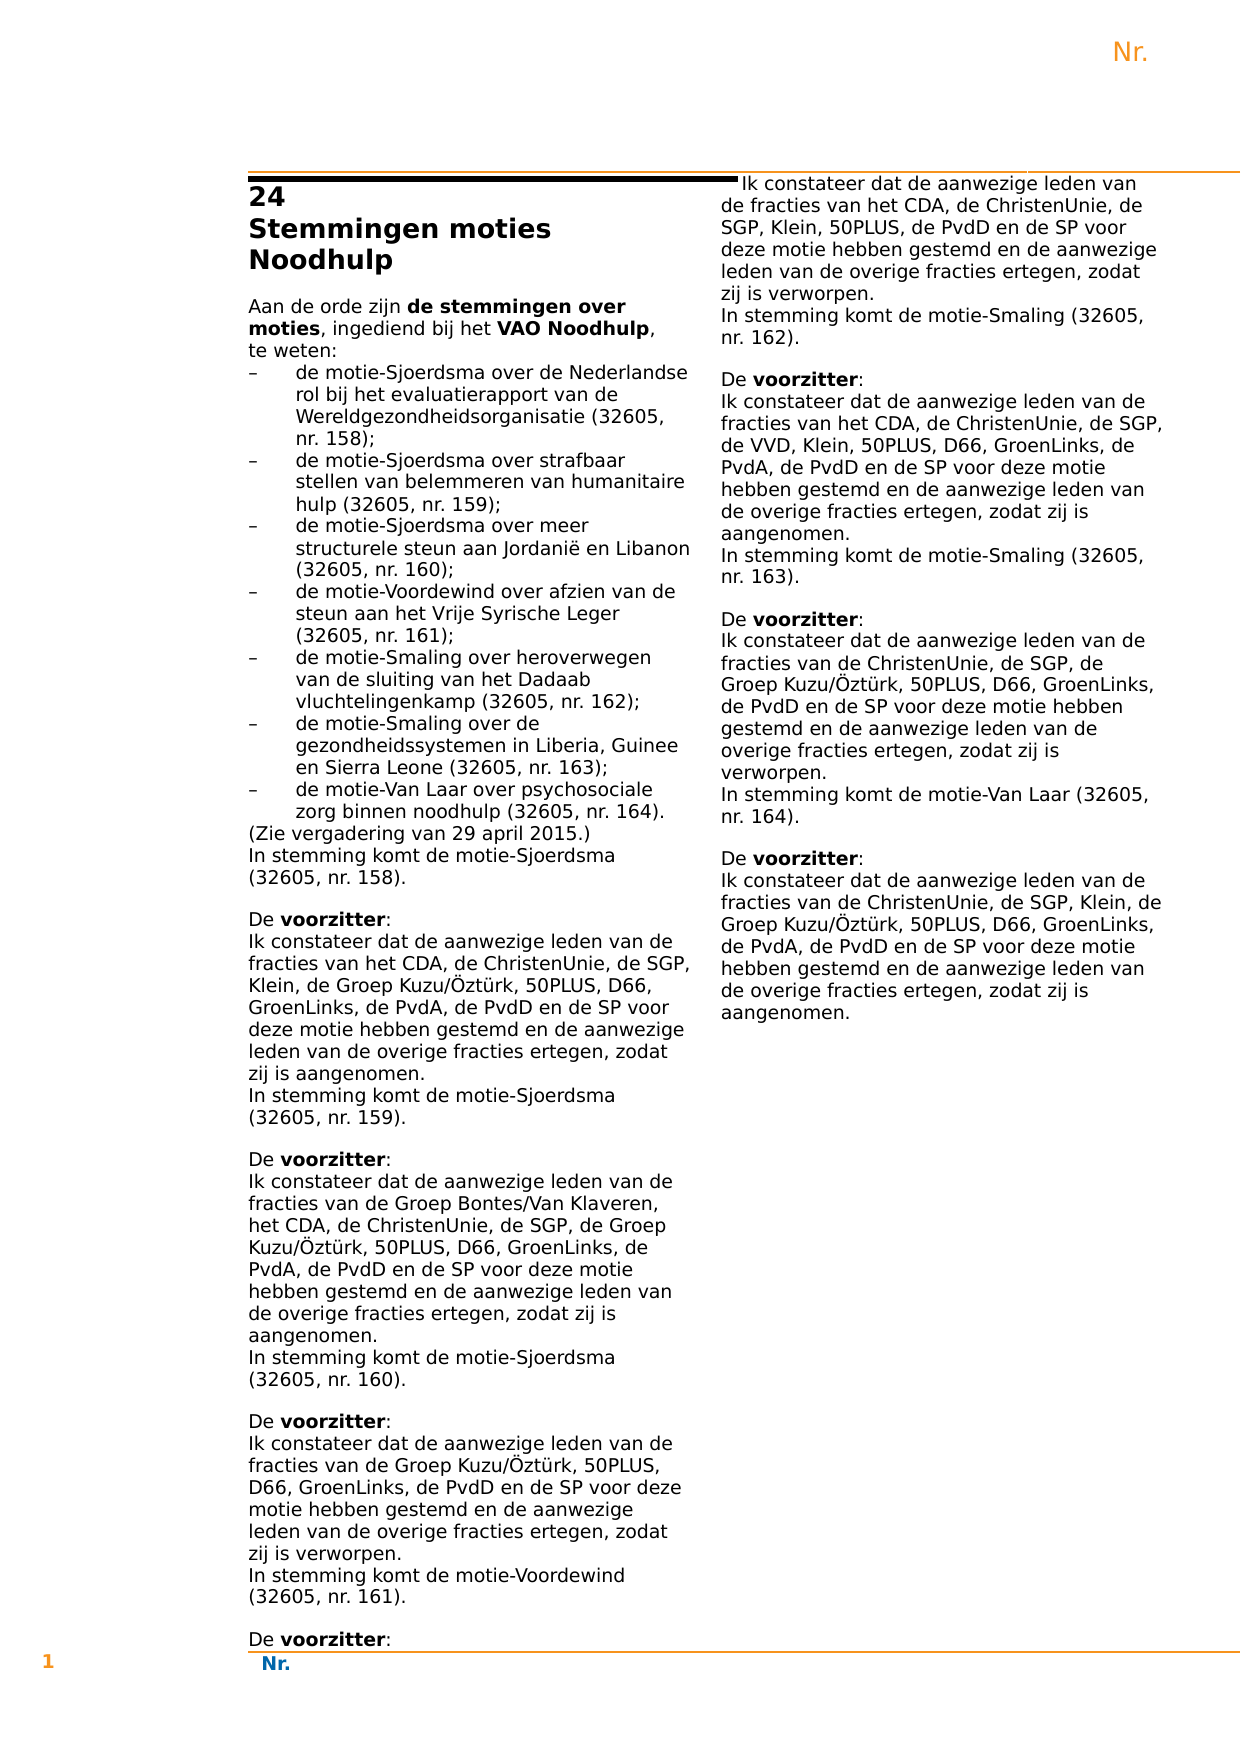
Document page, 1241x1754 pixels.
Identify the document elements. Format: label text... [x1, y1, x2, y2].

list de motie-Smaling over heroverwegen van de sluiting van het Dadaab vluchtelingenkamp (32605, nr. 162); [248, 647, 691, 713]
text Ik constateer dat de aanwezige leden van de fracties van de Groep Kuzu/Öztürk, 50PLUS, D66, GroenLinks, de PvdD en de SP voor deze motie hebben gestemd en de aanwezige leden van de overige fracties ertegen, zodat zij is verworpen. [248, 1433, 691, 1564]
list de motie-Van Laar over psychosociale zorg binnen noodhulp (32605, nr. 164). [248, 779, 691, 823]
text In stemming komt de motie-Sjoerdsma (32605, nr. 158). [248, 845, 691, 889]
text De voorzitter: [248, 1149, 691, 1171]
text De voorzitter: [721, 848, 1163, 870]
text Ik constateer dat de aanwezige leden van de fracties van het CDA, de ChristenUnie, de SGP, Klein, de Groep Kuzu/Öztürk, 50PLUS, D66, GroenLinks, de PvdA, de PvdD en de SP voor deze motie hebben gestemd en de aanwezige leden van de overige fracties ertegen, zodat zij is aangenomen. [248, 931, 691, 1085]
text (Zie vergadering van 29 april 2015.) [248, 823, 691, 845]
text In stemming komt de motie-Sjoerdsma (32605, nr. 160). [248, 1347, 691, 1391]
text De voorzitter: [248, 1628, 691, 1650]
text In stemming komt de motie-Van Laar (32605, nr. 164). [721, 784, 1163, 828]
text Ik constateer dat de aanwezige leden van de fracties van de ChristenUnie, de SGP, de Groep Kuzu/Öztürk, 50PLUS, D66, GroenLinks, de PvdD en de SP voor deze motie hebben gestemd en de aanwezige leden van de overige fracties ertegen, zodat zij is verworpen. [721, 630, 1163, 784]
text In stemming komt de motie-Smaling (32605, nr. 163). [721, 544, 1163, 588]
title 24 Stemmingen moties Noodhulp [248, 182, 691, 276]
text De voorzitter: [721, 369, 1163, 391]
text Ik constateer dat de aanwezige leden van de fracties van de ChristenUnie, de SGP, Klein, de Groep Kuzu/Öztürk, 50PLUS, D66, GroenLinks, de PvdA, de PvdD en de SP voor deze motie hebben gestemd en de aanwezige leden van de overige fracties ertegen, zodat zij is aangenomen. [721, 870, 1163, 1024]
text Ik constateer dat de aanwezige leden van de fracties van het CDA, de ChristenUnie, de SGP, de VVD, Klein, 50PLUS, D66, GroenLinks, de PvdA, de PvdD en de SP voor deze motie hebben gestemd en de aanwezige leden van de overige fracties ertegen, zodat zij is aangenomen. [721, 391, 1163, 544]
text Ik constateer dat de aanwezige leden van de fracties van het CDA, de ChristenUnie, de SGP, Klein, 50PLUS, de PvdD en de SP voor deze motie hebben gestemd en de aanwezige leden van de overige fracties ertegen, zodat zij is verworpen. [721, 173, 1163, 305]
text te weten: [248, 339, 691, 362]
text De voorzitter: [248, 1411, 691, 1433]
text De voorzitter: [721, 608, 1163, 630]
list de motie-Sjoerdsma over strafbaar stellen van belemmeren van humanitaire hulp (32605, nr. 159); [248, 449, 691, 515]
text Ik constateer dat de aanwezige leden van de fracties van de Groep Bontes/Van Klaveren, het CDA, de ChristenUnie, de SGP, de Groep Kuzu/Öztürk, 50PLUS, D66, GroenLinks, de PvdA, de PvdD en de SP voor deze motie hebben gestemd en de aanwezige leden van de overige fracties ertegen, zodat zij is aangenomen. [248, 1171, 691, 1347]
list de motie-Sjoerdsma over de Nederlandse rol bij het evaluatierapport van de Wereldgezondheidsorganisatie (32605, nr. 158); [248, 362, 691, 449]
text In stemming komt de motie-Voordewind (32605, nr. 161). [248, 1564, 691, 1608]
text In stemming komt de motie-Smaling (32605, nr. 162). [721, 305, 1163, 349]
text Aan de orde zijn de stemmingen over moties, ingediend bij het VAO Noodhulp, [248, 296, 691, 339]
list de motie-Smaling over de gezondheidssystemen in Liberia, Guinee en Sierra Leone (32605, nr. 163); [248, 713, 691, 779]
list de motie-Voordewind over afzien van de steun aan het Vrije Syrische Leger (32605, nr. 161); [248, 581, 691, 647]
text De voorzitter: [248, 909, 691, 931]
text In stemming komt de motie-Sjoerdsma (32605, nr. 159). [248, 1085, 691, 1129]
list de motie-Sjoerdsma over meer structurele steun aan Jordanië en Libanon (32605, nr. 160); [248, 515, 691, 581]
